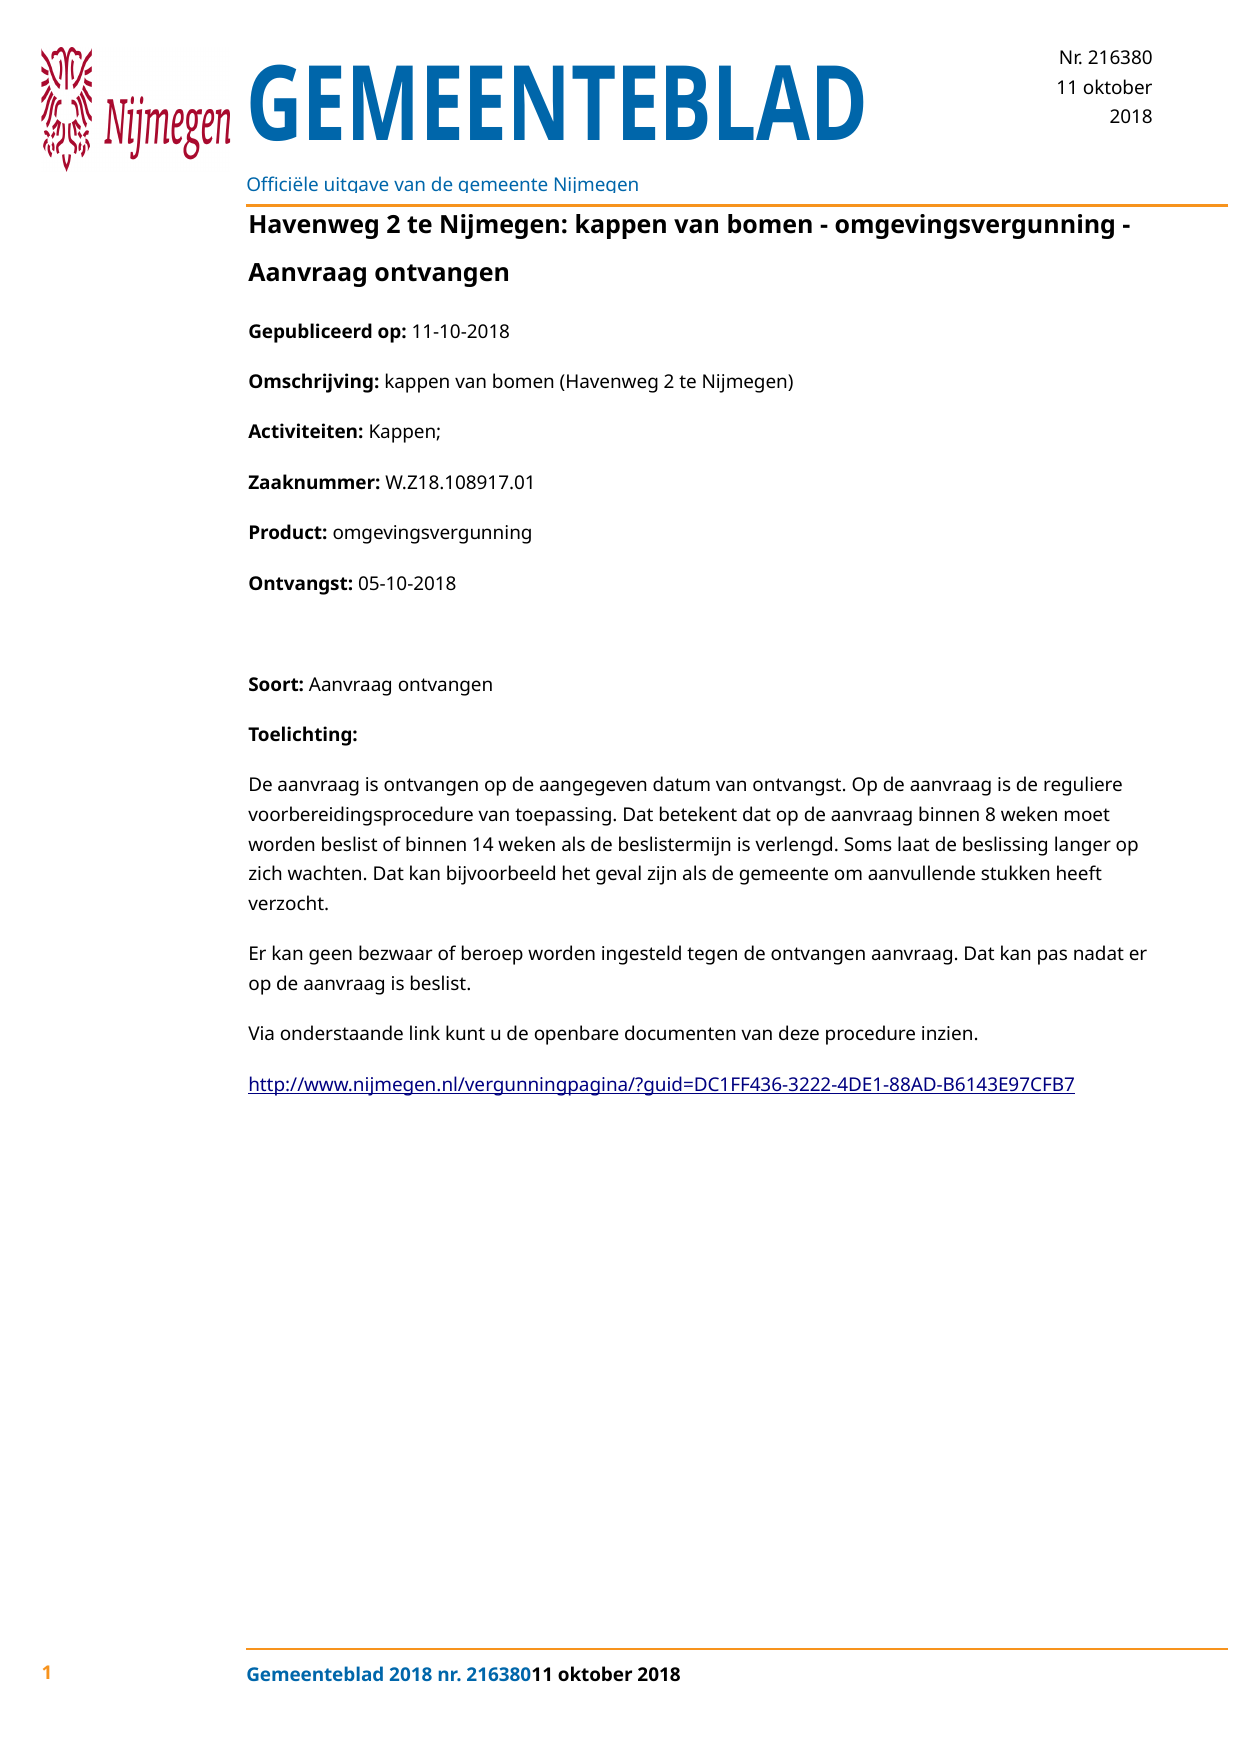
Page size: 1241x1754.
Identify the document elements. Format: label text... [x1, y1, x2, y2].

text Ontvangst: 05-10-2018 [248, 570, 1152, 596]
picture [41, 47, 231, 172]
text Soort: Aanvraag ontvangen [248, 671, 1152, 697]
text Product: omgevingsvergunning [248, 519, 1152, 545]
text Zaaknummer: W.Z18.108917.01 [248, 469, 1152, 495]
text Via onderstaande link kunt u de openbare documenten van deze procedure inzien. [248, 1020, 1152, 1046]
text Omschrijving: kappen van bomen (Havenweg 2 te Nijmegen) [248, 368, 1152, 394]
text Er kan geen bezwaar of beroep worden ingesteld tegen de ontvangen aanvraag. Dat kan pas nadat er op de aanvraag is beslist. [248, 940, 1152, 996]
text Toelichting: [248, 721, 1152, 747]
text De aanvraag is ontvangen op de aangegeven datum van ontvangst. Op de aanvraag is de reguliere voorbereidingsprocedure van toepassing. Dat betekent dat op de aanvraag binnen 8 weken moet worden beslist of binnen 14 weken als de beslistermijn is verlengd. Soms laat de beslissing langer op zich wachten. Dat kan bijvoorbeeld het geval zijn als de gemeente om aanvullende stukken heeft verzocht. [248, 772, 1152, 916]
text Havenweg 2 te Nijmegen: kappen van bomen - omgevingsvergunning - Aanvraag ontvangen [248, 207, 1152, 288]
text Activiteiten: Kappen; [248, 419, 1152, 444]
text http://www.nijmegen.nl/vergunningpagina/?guid=DC1FF436-3222-4DE1-88AD-B6143E97CFB7 [248, 1071, 1152, 1097]
text Gepubliceerd op: 11-10-2018 [248, 318, 1152, 344]
